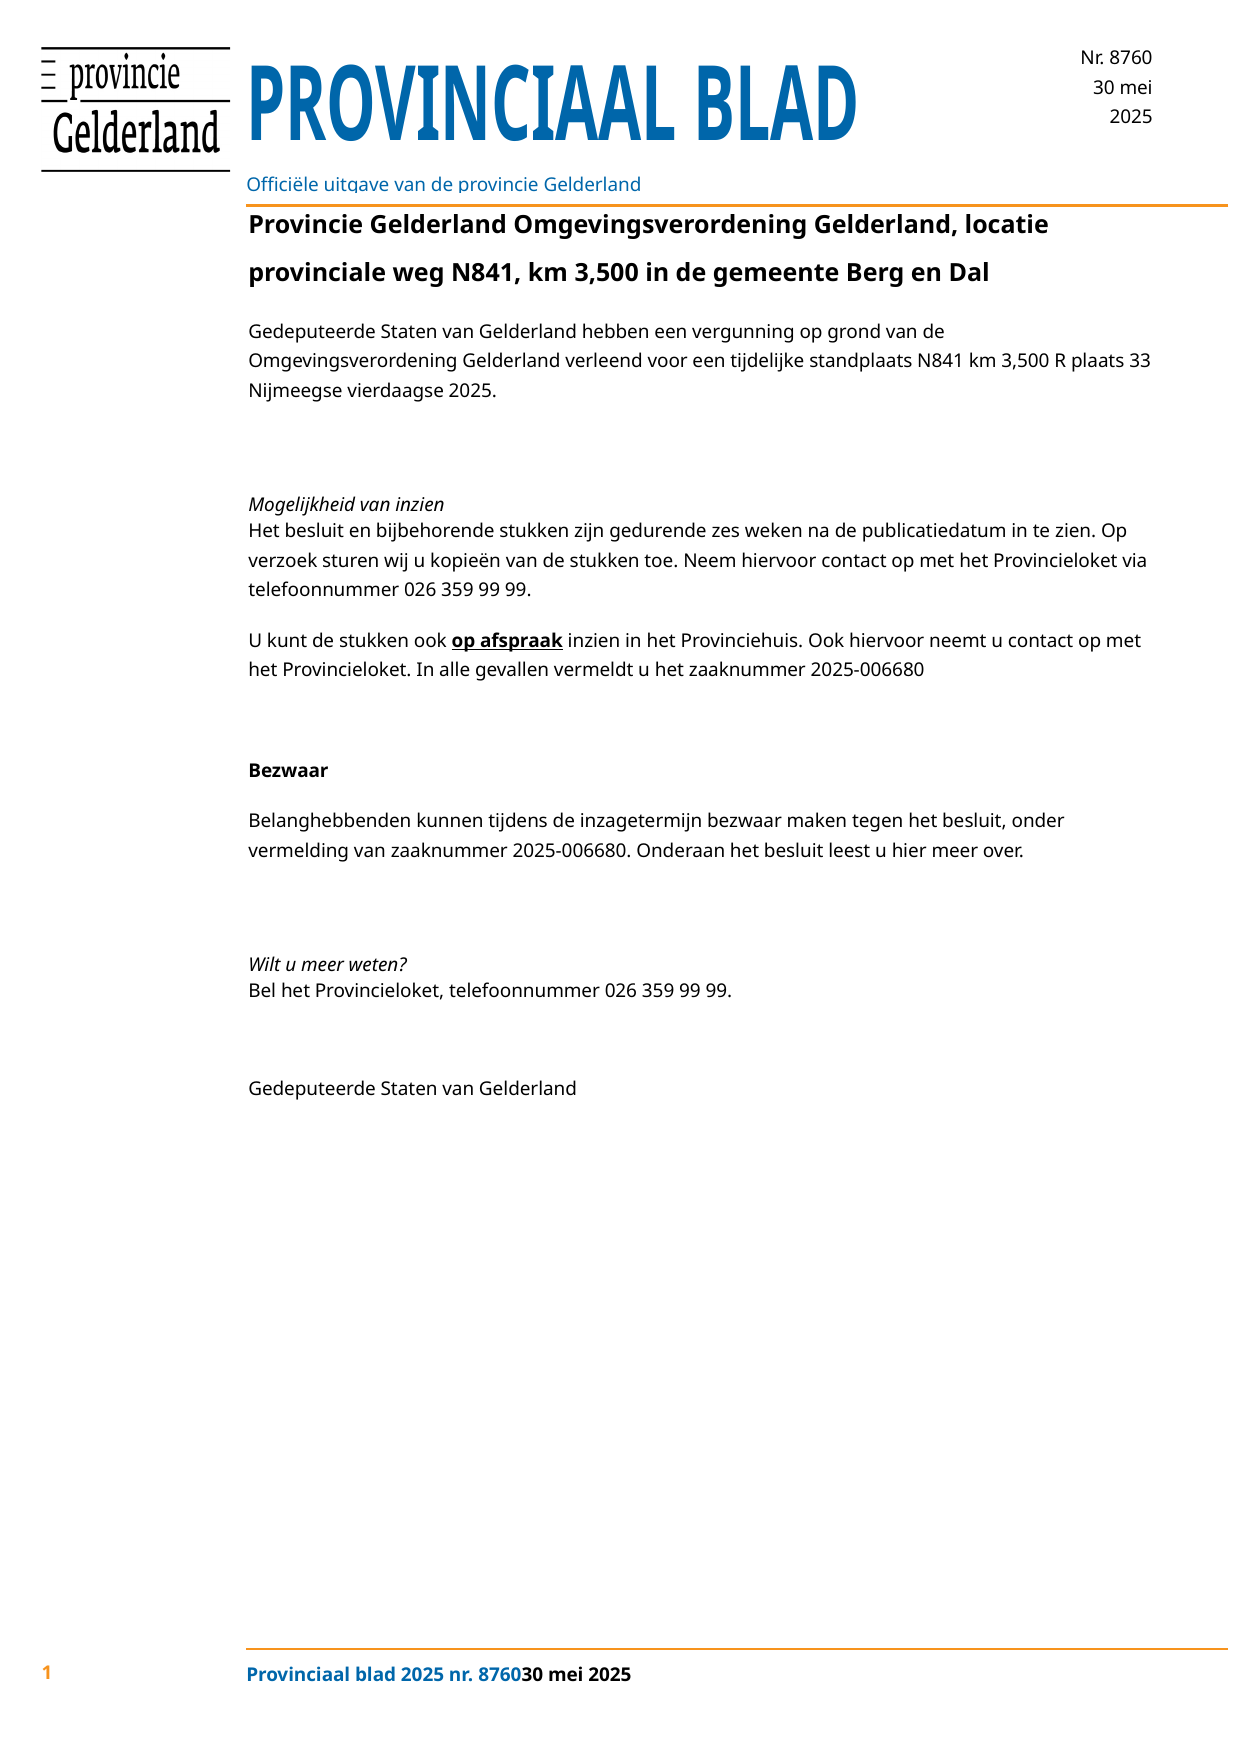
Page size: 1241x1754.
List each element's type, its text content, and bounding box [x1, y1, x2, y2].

picture [41, 47, 231, 172]
text Bezwaar [248, 757, 1152, 783]
text Mogelijkheid van inzien [248, 491, 1152, 517]
text U kunt de stukken ook op afspraak inzien in het Provinciehuis. Ook hiervoor neemt u contact op met het Provincieloket. In alle gevallen vermeldt u het zaaknummer 2025-006680 [248, 627, 1152, 682]
text Bel het Provincieloket, telefoonnummer 026 359 99 99. [248, 977, 1152, 1003]
text Het besluit en bijbehorende stukken zijn gedurende zes weken na de publicatiedatum in te zien. Op verzoek sturen wij u kopieën van de stukken toe. Neem hiervoor contact op met het Provincieloket via telefoonnummer 026 359 99 99. [248, 517, 1152, 602]
text Gedeputeerde Staten van Gelderland hebben een vergunning op grond van de Omgevingsverordening Gelderland verleend voor een tijdelijke standplaats N841 km 3,500 R plaats 33 Nijmeegse vierdaagse 2025. [248, 318, 1152, 403]
text Belanghebbenden kunnen tijdens de inzagetermijn bezwaar maken tegen het besluit, onder vermelding van zaaknummer 2025-006680. Onderaan het besluit leest u hier meer over. [248, 808, 1152, 863]
text Provincie Gelderland Omgevingsverordening Gelderland, locatie provinciale weg N841, km 3,500 in de gemeente Berg en Dal [248, 207, 1152, 288]
text Wilt u meer weten? [248, 952, 1152, 977]
text Gedeputeerde Staten van Gelderland [248, 1076, 1152, 1101]
